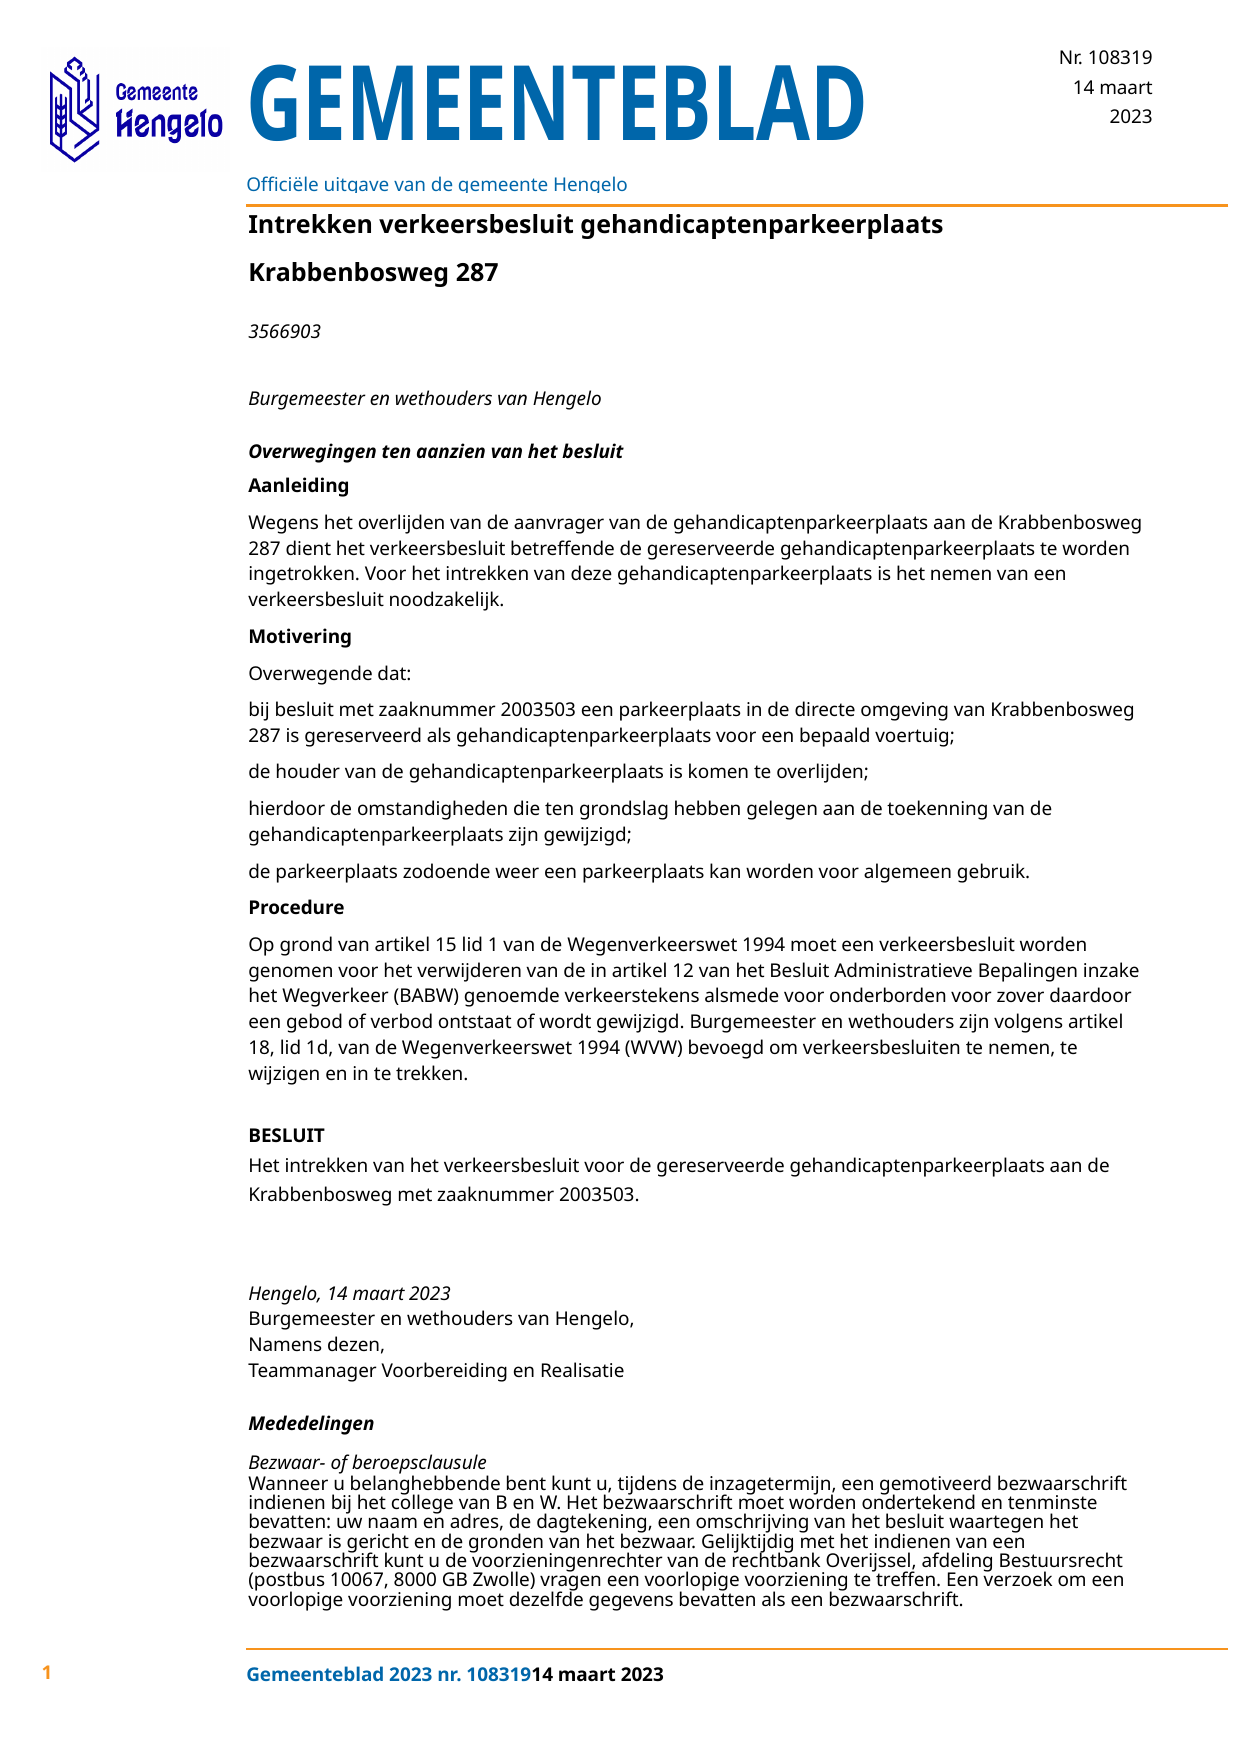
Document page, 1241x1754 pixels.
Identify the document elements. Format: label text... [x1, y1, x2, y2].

text Burgemeester en wethouders van Hengelo [248, 386, 1152, 411]
text BESLUIT [248, 1122, 1152, 1148]
text Mededelingen [248, 1410, 1152, 1436]
text 3566903 [248, 318, 1152, 344]
text Hengelo, 14 maart 2023 [248, 1280, 1152, 1306]
text Burgemeester en wethouders van Hengelo, [248, 1306, 1152, 1331]
text Aanleiding [248, 472, 1152, 498]
text Wegens het overlijden van de aanvrager van de gehandicaptenparkeerplaats aan de Krabbenbosweg 287 dient het verkeersbesluit betreffende de gereserveerde gehandicaptenparkeerplaats te worden ingetrokken. Voor het intrekken van deze gehandicaptenparkeerplaats is het nemen van een verkeersbesluit noodzakelijk. [248, 509, 1152, 612]
text bij besluit met zaaknummer 2003503 een parkeerplaats in de directe omgeving van Krabbenbosweg 287 is gereserveerd als gehandicaptenparkeerplaats voor een bepaald voertuig; [248, 696, 1152, 748]
text Bezwaar- of beroepsclausule [248, 1449, 1152, 1475]
text Het intrekken van het verkeersbesluit voor de gereserveerde gehandicaptenparkeerplaats aan de Krabbenbosweg met zaaknummer 2003503. [248, 1152, 1152, 1207]
picture [41, 47, 231, 172]
text hierdoor de omstandigheden die ten grondslag hebben gelegen aan de toekenning van de gehandicaptenparkeerplaats zijn gewijzigd; [248, 795, 1152, 847]
text Overwegende dat: [248, 660, 1152, 685]
text de houder van de gehandicaptenparkeerplaats is komen te overlijden; [248, 759, 1152, 784]
text Namens dezen, [248, 1331, 1152, 1357]
text de parkeerplaats zodoende weer een parkeerplaats kan worden voor algemeen gebruik. [248, 858, 1152, 883]
text Teammanager Voorbereiding en Realisatie [248, 1357, 1152, 1383]
text Overwegingen ten aanzien van het besluit [248, 438, 1152, 464]
text Op grond van artikel 15 lid 1 van de Wegenverkeerswet 1994 moet een verkeersbesluit worden genomen voor het verwijderen van de in artikel 12 van het Besluit Administratieve Bepalingen inzake het Wegverkeer (BABW) genoemde verkeerstekens alsmede voor onderborden voor zover daardoor een gebod of verbod ontstaat of wordt gewijzigd. Burgemeester en wethouders zijn volgens artikel 18, lid 1d, van de Wegenverkeerswet 1994 (WVW) bevoegd om verkeersbesluiten te nemen, te wijzigen en in te trekken. [248, 931, 1152, 1086]
text Motivering [248, 623, 1152, 649]
text Procedure [248, 894, 1152, 920]
text Wanneer u belanghebbende bent kunt u, tijdens de inzagetermijn, een gemotiveerd bezwaarschrift indienen bij het college van B en W. Het bezwaarschrift moet worden ondertekend en tenminste bevatten: uw naam en adres, de dagtekening, een omschrijving van het besluit waartegen het bezwaar is gericht en de gronden van het bezwaar. Gelijktijdig met het indienen van een bezwaarschrift kunt u de voorzieningenrechter van de rechtbank Overijssel, afdeling Bestuursrecht (postbus 10067, 8000 GB Zwolle) vragen een voorlopige voorziening te treffen. Een verzoek om een voorlopige voorziening moet dezelfde gegevens bevatten als een bezwaarschrift. [248, 1475, 1152, 1610]
text Intrekken verkeersbesluit gehandicaptenparkeerplaats Krabbenbosweg 287 [248, 207, 1152, 288]
